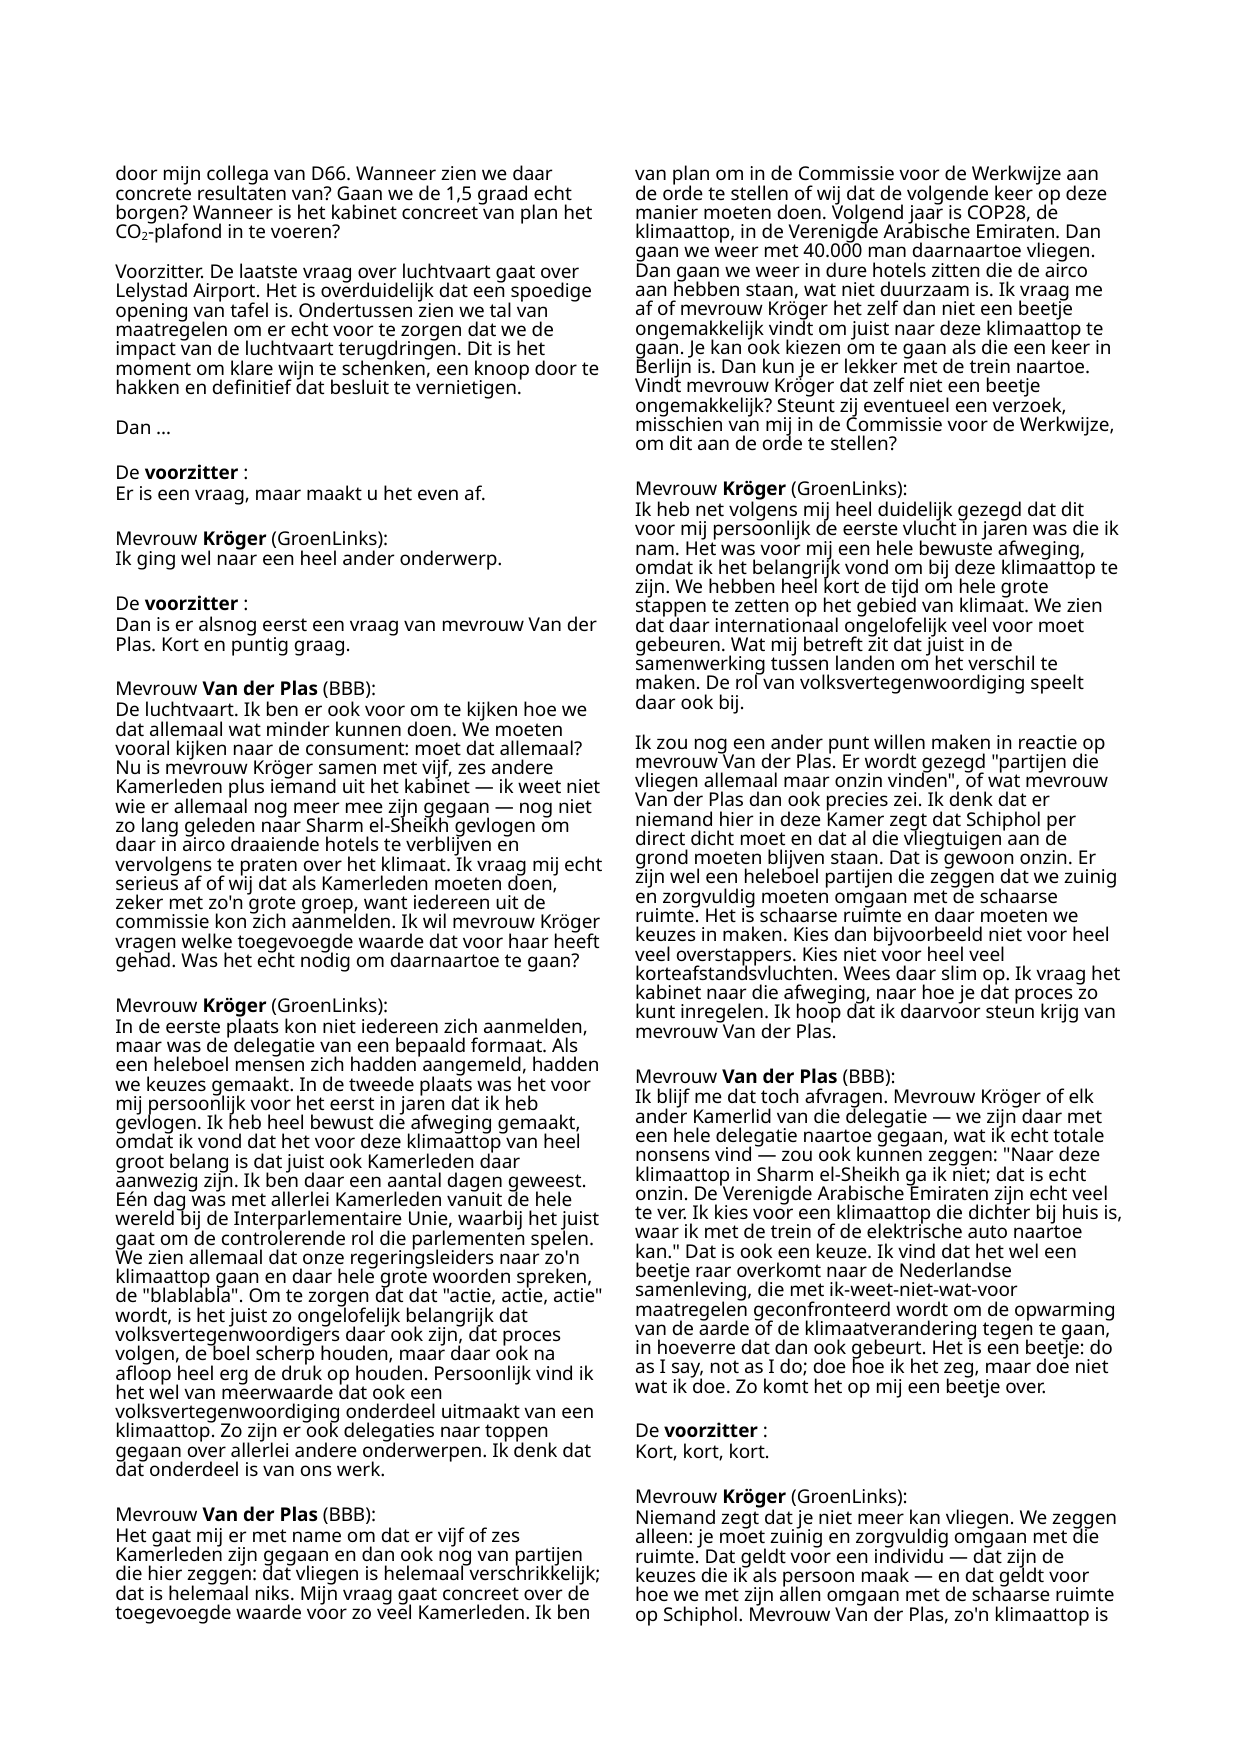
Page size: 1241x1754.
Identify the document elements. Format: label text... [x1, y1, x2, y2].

text De voorzitter : [635, 1418, 1125, 1443]
text Niemand zegt dat je niet meer kan vliegen. We zeggen alleen: je moet zuinig en zorgvuldig omgaan met die ruimte. Dat geldt voor een individu — dat zijn de keuzes die ik als persoon maak — en dat geldt voor hoe we met zijn allen omgaan met de schaarse ruimte op Schiphol. Mevrouw Van der Plas, zo'n klimaattop is [635, 1509, 1125, 1625]
text Er is een vraag, maar maakt u het even af. [115, 484, 605, 504]
text Mevrouw Van der Plas (BBB): [115, 676, 605, 701]
text Mevrouw Kröger (GroenLinks): [635, 475, 1125, 501]
text Het gaat mij er met name om dat er vijf of zes Kamerleden zijn gegaan en dan ook nog van partijen die hier zeggen: dat vliegen is helemaal verschrikkelijk; dat is helemaal niks. Mijn vraag gaat concreet over de toegevoegde waarde voor zo veel Kamerleden. Ik ben [115, 1527, 605, 1623]
text Ik heb net volgens mij heel duidelijk gezegd dat dit voor mij persoonlijk de eerste vlucht in jaren was die ik nam. Het was voor mij een hele bewuste afweging, omdat ik het belangrijk vond om bij deze klimaattop te zijn. We hebben heel kort de tijd om hele grote stappen te zetten op het gebied van klimaat. We zien dat daar internationaal ongelofelijk veel voor moet gebeuren. Wat mij betreft zit dat juist in de samenwerking tussen landen om het verschil te maken. De rol van volksvertegenwoordiging speelt daar ook bij. [635, 501, 1125, 713]
text Mevrouw Kröger (GroenLinks): [115, 992, 605, 1018]
text Dan is er alsnog eerst een vraag van mevrouw Van der Plas. Kort en puntig graag. [115, 616, 605, 655]
text Ik blijf me dat toch afvragen. Mevrouw Kröger of elk ander Kamerlid van die delegatie — we zijn daar met een hele delegatie naartoe gegaan, wat ik echt totale nonsens vind — zou ook kunnen zeggen: "Naar deze klimaattop in Sharm el-Sheikh ga ik niet; dat is echt onzin. De Verenigde Arabische Emiraten zijn echt veel te ver. Ik kies voor een klimaattop die dichter bij huis is, waar ik met de trein of de elektrische auto naartoe kan." Dat is ook een keuze. Ik vind dat het wel een beetje raar overkomt naar de Nederlandse samenleving, die met ik-weet-niet-wat-voor maatregelen geconfronteerd wordt om de opwarming van de aarde of de klimaatverandering tegen te gaan, in hoeverre dat dan ook gebeurt. Het is een beetje: do as I say, not as I do; doe hoe ik het zeg, maar doe niet wat ik doe. Zo komt het op mij een beetje over. [635, 1088, 1125, 1397]
text Voorzitter. De laatste vraag over luchtvaart gaat over Lelystad Airport. Het is overduidelijk dat een spoedige opening van tafel is. Ondertussen zien we tal van maatregelen om er echt voor te zorgen dat we de impact van de luchtvaart terugdringen. Dit is het moment om klare wijn te schenken, een knoop door te hakken en definitief dat besluit te vernietigen. [115, 263, 605, 398]
text De luchtvaart. Ik ben er ook voor om te kijken hoe we dat allemaal wat minder kunnen doen. We moeten vooral kijken naar de consument: moet dat allemaal? Nu is mevrouw Kröger samen met vijf, zes andere Kamerleden plus iemand uit het kabinet — ik weet niet wie er allemaal nog meer mee zijn gegaan — nog niet zo lang geleden naar Sharm el-Sheikh gevlogen om daar in airco draaiende hotels te verblijven en vervolgens te praten over het klimaat. Ik vraag mij echt serieus af of wij dat als Kamerleden moeten doen, zeker met zo'n grote groep, want iedereen uit de commissie kon zich aanmelden. Ik wil mevrouw Kröger vragen welke toegevoegde waarde dat voor haar heeft gehad. Was het echt nodig om daarnaartoe te gaan? [115, 701, 605, 971]
text Mevrouw Van der Plas (BBB): [635, 1063, 1125, 1088]
text In de eerste plaats kon niet iedereen zich aanmelden, maar was de delegatie van een bepaald formaat. Als een heleboel mensen zich hadden aangemeld, hadden we keuzes gemaakt. In de tweede plaats was het voor mij persoonlijk voor het eerst in jaren dat ik heb gevlogen. Ik heb heel bewust die afweging gemaakt, omdat ik vond dat het voor deze klimaattop van heel groot belang is dat juist ook Kamerleden daar aanwezig zijn. Ik ben daar een aantal dagen geweest. Eén dag was met allerlei Kamerleden vanuit de hele wereld bij de Interparlementaire Unie, waarbij het juist gaat om de controlerende rol die parlementen spelen. We zien allemaal dat onze regeringsleiders naar zo'n klimaattop gaan en daar hele grote woorden spreken, de "blablabla". Om te zorgen dat dat "actie, actie, actie" wordt, is het juist zo ongelofelijk belangrijk dat volksvertegenwoordigers daar ook zijn, dat proces volgen, de boel scherp houden, maar daar ook na afloop heel erg de druk op houden. Persoonlijk vind ik het wel van meerwaarde dat ook een volksvertegenwoordiging onderdeel uitmaakt van een klimaattop. Zo zijn er ook delegaties naar toppen gegaan over allerlei andere onderwerpen. Ik denk dat dat onderdeel is van ons werk. [115, 1018, 605, 1480]
text Ik ging wel naar een heel ander onderwerp. [115, 550, 605, 570]
text Kort, kort, kort. [635, 1443, 1125, 1463]
text Mevrouw Kröger (GroenLinks): [635, 1483, 1125, 1509]
text De voorzitter : [115, 591, 605, 616]
text Dan … [115, 419, 605, 438]
text Mevrouw Van der Plas (BBB): [115, 1501, 605, 1527]
text Mevrouw Kröger (GroenLinks): [115, 525, 605, 550]
text De voorzitter : [115, 459, 605, 484]
text van plan om in de Commissie voor de Werkwijze aan de orde te stellen of wij dat de volgende keer op deze manier moeten doen. Volgend jaar is COP28, de klimaattop, in de Verenigde Arabische Emiraten. Dan gaan we weer met 40.000 man daarnaartoe vliegen. Dan gaan we weer in dure hotels zitten die de airco aan hebben staan, wat niet duurzaam is. Ik vraag me af of mevrouw Kröger het zelf dan niet een beetje ongemakkelijk vindt om juist naar deze klimaattop te gaan. Je kan ook kiezen om te gaan als die een keer in Berlijn is. Dan kun je er lekker met de trein naartoe. Vindt mevrouw Kröger dat zelf niet een beetje ongemakkelijk? Steunt zij eventueel een verzoek, misschien van mij in de Commissie voor de Werkwijze, om dit aan de orde te stellen? [635, 165, 1125, 454]
text door mijn collega van D66. Wanneer zien we daar concrete resultaten van? Gaan we de 1,5 graad echt borgen? Wanneer is het kabinet concreet van plan het CO2-plafond in te voeren? [115, 165, 605, 242]
text Ik zou nog een ander punt willen maken in reactie op mevrouw Van der Plas. Er wordt gezegd "partijen die vliegen allemaal maar onzin vinden", of wat mevrouw Van der Plas dan ook precies zei. Ik denk dat er niemand hier in deze Kamer zegt dat Schiphol per direct dicht moet en dat al die vliegtuigen aan de grond moeten blijven staan. Dat is gewoon onzin. Er zijn wel een heleboel partijen die zeggen dat we zuinig en zorgvuldig moeten omgaan met de schaarse ruimte. Het is schaarse ruimte en daar moeten we keuzes in maken. Kies dan bijvoorbeeld niet voor heel veel overstappers. Kies niet voor heel veel korteafstandsvluchten. Wees daar slim op. Ik vraag het kabinet naar die afweging, naar hoe je dat proces zo kunt inregelen. Ik hoop dat ik daarvoor steun krijg van mevrouw Van der Plas. [635, 734, 1125, 1042]
